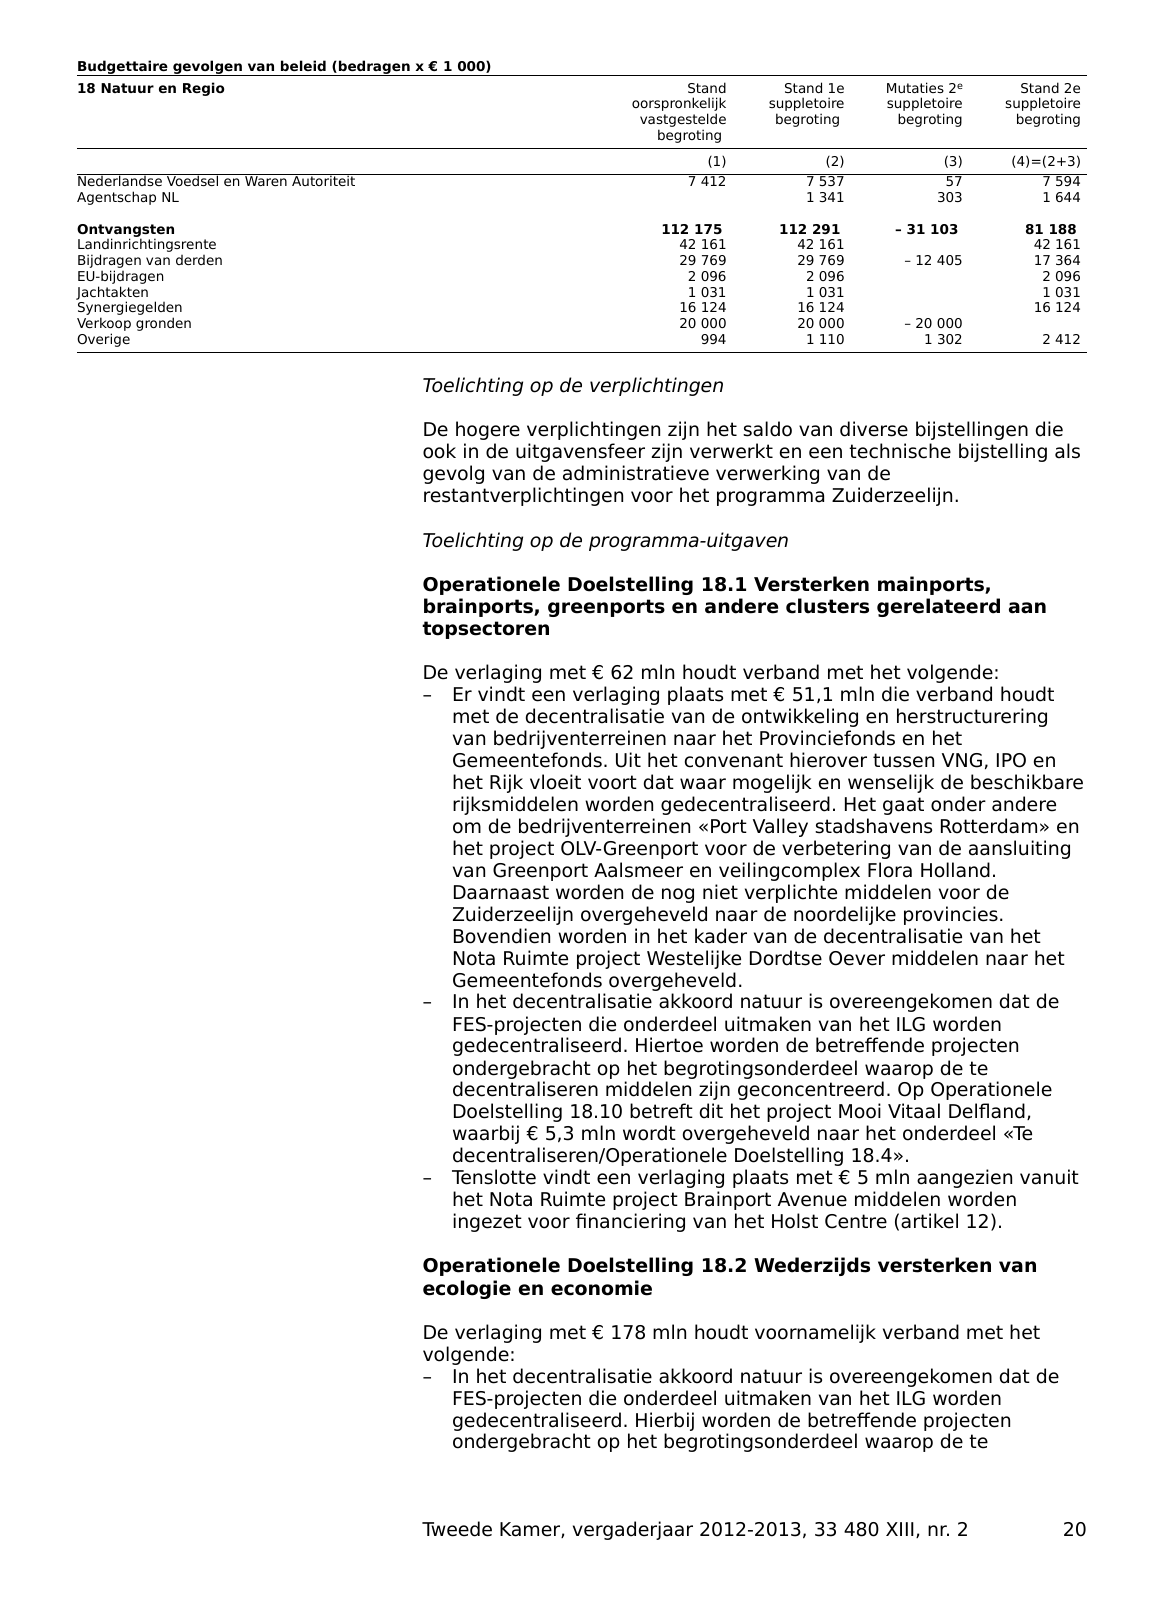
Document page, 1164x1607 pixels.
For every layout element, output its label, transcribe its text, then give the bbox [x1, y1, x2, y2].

table_cell 16 124 [732, 300, 850, 316]
table_cell 1 302 [850, 332, 968, 352]
table_cell – 31 103 [850, 221, 968, 237]
text – Er vindt een verlaging plaats met € 51,1 mln die verband houdt met de decentralisatie van de ontwikkeling en herstructurering van bedrijventerreinen naar het Provinciefonds en het Gemeentefonds. Uit het convenant hierover tussen VNG, IPO en het Rijk vloeit voort dat waar mogelijk en wenselijk de beschikbare rijksmiddelen worden gedecentraliseerd. Het gaat onder andere om de bedrijventerreinen «Port Valley stadshavens Rotterdam» en het project OLV-Greenport voor de verbetering van de aansluiting van Greenport Aalsmeer en veilingcomplex Flora Holland. Daarnaast worden de nog niet verplichte middelen voor de Zuiderzeelijn overgeheveld naar de noordelijke provincies. Bovendien worden in het kader van de decentralisatie van het Nota Ruimte project Westelijke Dordtse Oever middelen naar het Gemeentefonds overgeheveld. [422, 684, 1087, 991]
table_cell [969, 206, 1087, 221]
subtitle Toelichting op de verplichtingen [422, 375, 1087, 397]
table_cell 112 175 [614, 221, 732, 237]
table_cell 18 Natuur en Regio [77, 76, 614, 148]
table_cell Synergiegelden [77, 300, 614, 316]
table_cell Stand 1e suppletoire begroting [732, 76, 850, 148]
table_cell 42 161 [732, 237, 850, 253]
table_cell Landinrichtingsrente [77, 237, 614, 253]
table_cell Overige [77, 332, 614, 352]
table_cell 994 [614, 332, 732, 352]
text – In het decentralisatie akkoord natuur is overeengekomen dat de FES-projecten die onderdeel uitmaken van het ILG worden gedecentraliseerd. Hiertoe worden de betreffende projecten ondergebracht op het begrotingsonderdeel waarop de te decentraliseren middelen zijn geconcentreerd. Op Operationele Doelstelling 18.10 betreft dit het project Mooi Vitaal Delfland, waarbij € 5,3 mln wordt overgeheveld naar het onderdeel «Te decentraliseren/Operationele Doelstelling 18.4». [422, 991, 1087, 1167]
table_cell 303 [850, 190, 968, 206]
table_cell – 20 000 [850, 316, 968, 332]
table_cell Nederlandse Voedsel en Waren Autoriteit [77, 175, 614, 190]
text De hogere verplichtingen zijn het saldo van diverse bijstellingen die ook in de uitgavensfeer zijn verwerkt en een technische bijstelling als gevolg van de administratieve verwerking van de restantverplichtingen voor het programma Zuiderzeelijn. [422, 419, 1087, 507]
table_cell [614, 206, 732, 221]
table_cell 2 096 [732, 269, 850, 284]
table_cell 42 161 [614, 237, 732, 253]
table_cell – 12 405 [850, 253, 968, 269]
table_cell 7 537 [732, 175, 850, 190]
table_cell 1 341 [732, 190, 850, 206]
table_cell [850, 269, 968, 284]
table_cell Mutaties 2e suppletoire begroting [850, 76, 968, 148]
table_cell 2 412 [969, 332, 1087, 352]
table_cell Stand oorspronkelijk vastgestelde begroting [614, 76, 732, 148]
table_cell [77, 206, 614, 221]
table_cell [969, 316, 1087, 332]
table_cell 20 000 [614, 316, 732, 332]
subtitle Toelichting op de programma-uitgaven [422, 529, 1087, 551]
table_cell (2) [732, 149, 850, 174]
table_cell 112 291 [732, 221, 850, 237]
table_cell 20 000 [732, 316, 850, 332]
table_cell (3) [850, 149, 968, 174]
table_cell 2 096 [614, 269, 732, 284]
text De verlaging met € 62 mln houdt verband met het volgende: [422, 662, 1087, 684]
text – Tenslotte vindt een verlaging plaats met € 5 mln aangezien vanuit het Nota Ruimte project Brainport Avenue middelen worden ingezet voor financiering van het Holst Centre (artikel 12). [422, 1167, 1087, 1233]
table_cell [732, 206, 850, 221]
table_cell [850, 300, 968, 316]
table_cell 81 188 [969, 221, 1087, 237]
table_cell 1 031 [732, 284, 850, 300]
table_cell 42 161 [969, 237, 1087, 253]
table_cell 16 124 [614, 300, 732, 316]
table_cell 1 110 [732, 332, 850, 352]
table_cell (4)=(2+3) [969, 149, 1087, 174]
table_cell 57 [850, 175, 968, 190]
table_cell 16 124 [969, 300, 1087, 316]
table_cell [850, 284, 968, 300]
table_cell EU-bijdragen [77, 269, 614, 284]
table_cell 1 031 [614, 284, 732, 300]
table_cell 29 769 [732, 253, 850, 269]
text – In het decentralisatie akkoord natuur is overeengekomen dat de FES-projecten die onderdeel uitmaken van het ILG worden gedecentraliseerd. Hierbij worden de betreffende projecten ondergebracht op het begrotingsonderdeel waarop de te [422, 1366, 1087, 1453]
table_cell Stand 2e suppletoire begroting [969, 76, 1087, 148]
table_cell 2 096 [969, 269, 1087, 284]
table_cell Bijdragen van derden [77, 253, 614, 269]
table_cell Ontvangsten [77, 221, 614, 237]
table_cell [77, 149, 614, 174]
table_cell 7 594 [969, 175, 1087, 190]
table_cell Verkoop gronden [77, 316, 614, 332]
subtitle Operationele Doelstelling 18.1 Versterken mainports, brainports, greenports en andere clusters gerelateerd aan topsectoren [422, 574, 1087, 639]
table_cell (1) [614, 149, 732, 174]
table_cell Agentschap NL [77, 190, 614, 206]
table_cell 29 769 [614, 253, 732, 269]
table_cell [850, 206, 968, 221]
table_cell 17 364 [969, 253, 1087, 269]
table_header Budgettaire gevolgen van beleid (bedragen x € 1 000) [77, 59, 1087, 75]
subtitle Operationele Doelstelling 18.2 Wederzijds versterken van ecologie en economie [422, 1255, 1087, 1299]
table_cell [850, 237, 968, 253]
table_cell 7 412 [614, 175, 732, 190]
table_cell [614, 190, 732, 206]
text De verlaging met € 178 mln houdt voornamelijk verband met het volgende: [422, 1322, 1087, 1366]
table_cell 1 644 [969, 190, 1087, 206]
table_cell 1 031 [969, 284, 1087, 300]
table_cell Jachtakten [77, 284, 614, 300]
